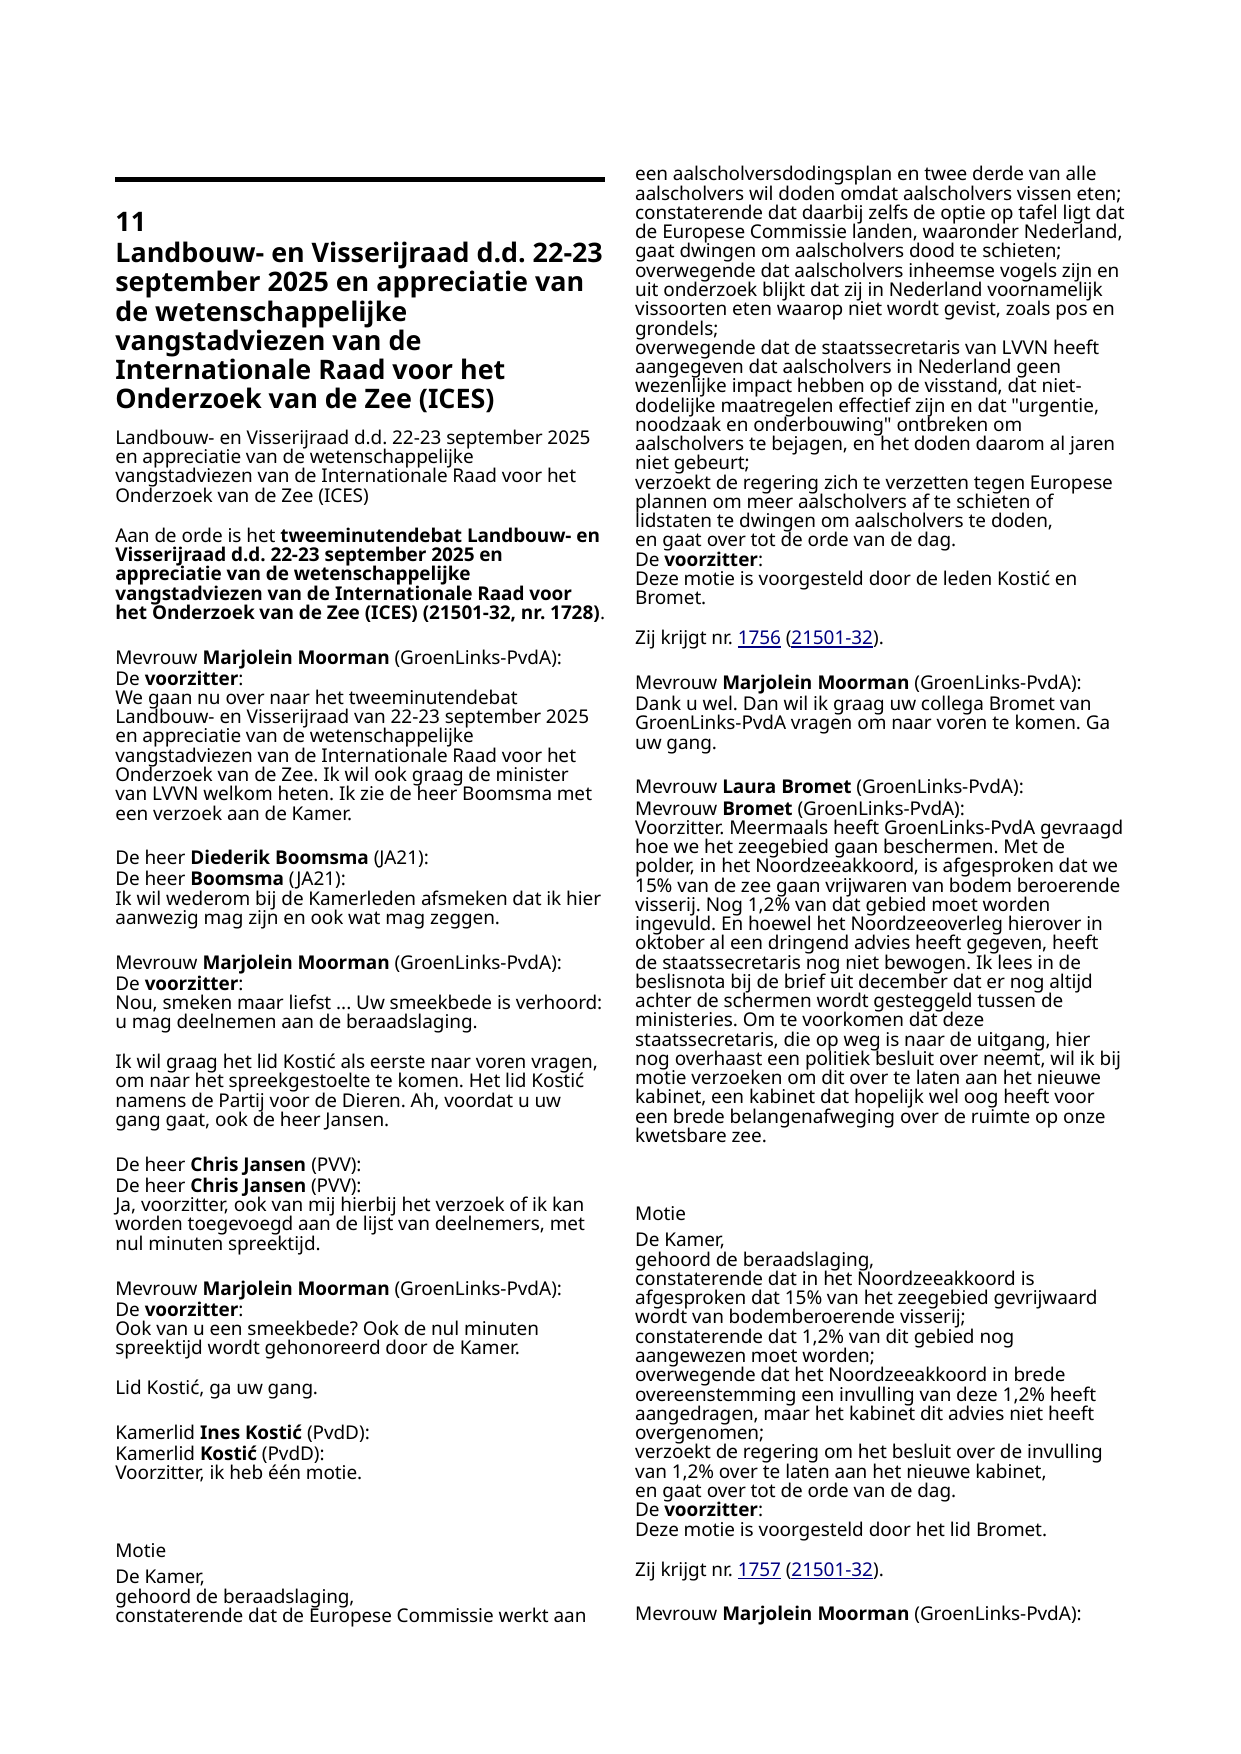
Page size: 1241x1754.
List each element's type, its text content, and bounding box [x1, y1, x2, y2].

text Deze motie is voorgesteld door de leden Kostić en Bromet. [635, 570, 1125, 608]
text Mevrouw Marjolein Moorman (GroenLinks-PvdA): [115, 644, 605, 669]
text Kamerlid Ines Kostić (PvdD): [115, 1419, 605, 1445]
text De heer Diederik Boomsma (JA21): [115, 844, 605, 870]
text Ik wil graag het lid Kostić als eerste naar voren vragen, om naar het spreekgestoelte te komen. Het lid Kostić namens de Partij voor de Dieren. Ah, voordat u uw gang gaat, ook de heer Jansen. [115, 1053, 605, 1130]
text verzoekt de regering om het besluit over de invulling van 1,2% over te laten aan het nieuwe kabinet, [635, 1443, 1125, 1482]
text Landbouw- en Visserijraad d.d. 22-23 september 2025 en appreciatie van de wetenschappelijke vangstadviezen van de Internationale Raad voor het Onderzoek van de Zee (ICES) [115, 429, 605, 506]
text De voorzitter: [635, 1501, 1125, 1521]
text gehoord de beraadslaging, [635, 1251, 1125, 1270]
text Mevrouw Marjolein Moorman (GroenLinks-PvdA): [635, 669, 1125, 695]
text overwegende dat aalscholvers inheemse vogels zijn en uit onderzoek blijkt dat zij in Nederland voornamelijk vissoorten eten waarop niet wordt gevist, zoals pos en grondels; [635, 262, 1125, 339]
text We gaan nu over naar het tweeminutendebat Landbouw- en Visserijraad van 22-23 september 2025 en appreciatie van de wetenschappelijke vangstadviezen van de Internationale Raad voor het Onderzoek van de Zee. Ik wil ook graag de minister van LVVN welkom heten. Ik zie de heer Boomsma met een verzoek aan de Kamer. [115, 689, 605, 824]
text constaterende dat in het Noordzeeakkoord is afgesproken dat 15% van het zeegebied gevrijwaard wordt van bodemberoerende visserij; [635, 1270, 1125, 1328]
text Motie [115, 1537, 605, 1563]
text Kamerlid Kostić (PvdD): [115, 1445, 605, 1464]
text Zij krijgt nr. 1756 (21501-32). [635, 629, 1125, 648]
text De Kamer, [115, 1568, 605, 1588]
text en gaat over tot de orde van de dag. [635, 1482, 1125, 1501]
text constaterende dat de Europese Commissie werkt aan [115, 1607, 605, 1626]
text gehoord de beraadslaging, [115, 1588, 605, 1607]
text De Kamer, [635, 1231, 1125, 1251]
text Dank u wel. Dan wil ik graag uw collega Bromet van GroenLinks-PvdA vragen om naar voren te komen. Ga uw gang. [635, 695, 1125, 753]
text Voorzitter. Meermaals heeft GroenLinks-PvdA gevraagd hoe we het zeegebied gaan beschermen. Met de polder, in het Noordzeeakkoord, is afgesproken dat we 15% van de zee gaan vrijwaren van bodem beroerende visserij. Nog 1,2% van dat gebied moet worden ingevuld. En hoewel het Noordzeeoverleg hierover in oktober al een dringend advies heeft gegeven, heeft de staatssecretaris nog niet bewogen. Ik lees in de beslisnota bij de brief uit december dat er nog altijd achter de schermen wordt gesteggeld tussen de ministeries. Om te voorkomen dat deze staatssecretaris, die op weg is naar de uitgang, hier nog overhaast een politiek besluit over neemt, wil ik bij motie verzoeken om dit over te laten aan het nieuwe kabinet, een kabinet dat hopelijk wel oog heeft voor een brede belangenafweging over de ruimte op onze kwetsbare zee. [635, 819, 1125, 1146]
text Mevrouw Bromet (GroenLinks-PvdA): [635, 799, 1125, 819]
text en gaat over tot de orde van de dag. [635, 531, 1125, 551]
text Motie [635, 1200, 1125, 1226]
text constaterende dat 1,2% van dit gebied nog aangewezen moet worden; [635, 1328, 1125, 1366]
text De voorzitter: [115, 669, 605, 689]
text Ik wil wederom bij de Kamerleden afsmeken dat ik hier aanwezig mag zijn en ook wat mag zeggen. [115, 889, 605, 928]
text De voorzitter: [115, 975, 605, 994]
text Deze motie is voorgesteld door het lid Bromet. [635, 1521, 1125, 1540]
text 11 [115, 203, 605, 239]
text constaterende dat daarbij zelfs de optie op tafel ligt dat de Europese Commissie landen, waaronder Nederland, gaat dwingen om aalscholvers dood te schieten; [635, 204, 1125, 262]
text Mevrouw Laura Bromet (GroenLinks-PvdA): [635, 774, 1125, 799]
text Voorzitter, ik heb één motie. [115, 1464, 605, 1483]
text overwegende dat de staatssecretaris van LVVN heeft aangegeven dat aalscholvers in Nederland geen wezenlijke impact hebben op de visstand, dat niet-dodelijke maatregelen effectief zijn en dat "urgentie, noodzaak en onderbouwing" ontbreken om aalscholvers te bejagen, en het doden daarom al jaren niet gebeurt; [635, 339, 1125, 474]
text Zij krijgt nr. 1757 (21501-32). [635, 1561, 1125, 1580]
text Lid Kostić, ga uw gang. [115, 1379, 605, 1398]
text De voorzitter: [635, 551, 1125, 570]
text Landbouw- en Visserijraad d.d. 22-23 september 2025 en appreciatie van de wetenschappelijke vangstadviezen van de Internationale Raad voor het Onderzoek van de Zee (ICES) [115, 239, 605, 429]
text De heer Boomsma (JA21): [115, 870, 605, 889]
text verzoekt de regering zich te verzetten tegen Europese plannen om meer aalscholvers af te schieten of lidstaten te dwingen om aalscholvers te doden, [635, 474, 1125, 531]
text Mevrouw Marjolein Moorman (GroenLinks-PvdA): [115, 1275, 605, 1301]
text Nou, smeken maar liefst ... Uw smeekbede is verhoord: u mag deelnemen aan de beraadslaging. [115, 994, 605, 1032]
text overwegende dat het Noordzeeakkoord in brede overeenstemming een invulling van deze 1,2% heeft aangedragen, maar het kabinet dit advies niet heeft overgenomen; [635, 1366, 1125, 1443]
text Mevrouw Marjolein Moorman (GroenLinks-PvdA): [115, 949, 605, 975]
text Aan de orde is het tweeminutendebat Landbouw- en Visserijraad d.d. 22-23 september 2025 en appreciatie van de wetenschappelijke vangstadviezen van de Internationale Raad voor het Onderzoek van de Zee (ICES) (21501-32, nr. 1728). [115, 527, 605, 623]
text Ja, voorzitter, ook van mij hierbij het verzoek of ik kan worden toegevoegd aan de lijst van deelnemers, met nul minuten spreektijd. [115, 1196, 605, 1254]
text De heer Chris Jansen (PVV): [115, 1151, 605, 1177]
text De voorzitter: [115, 1301, 605, 1320]
text een aalscholversdodingsplan en twee derde van alle aalscholvers wil doden omdat aalscholvers vissen eten; [635, 165, 1125, 204]
text Mevrouw Marjolein Moorman (GroenLinks-PvdA): [635, 1601, 1125, 1626]
text Ook van u een smeekbede? Ook de nul minuten spreektijd wordt gehonoreerd door de Kamer. [115, 1320, 605, 1358]
text De heer Chris Jansen (PVV): [115, 1177, 605, 1196]
